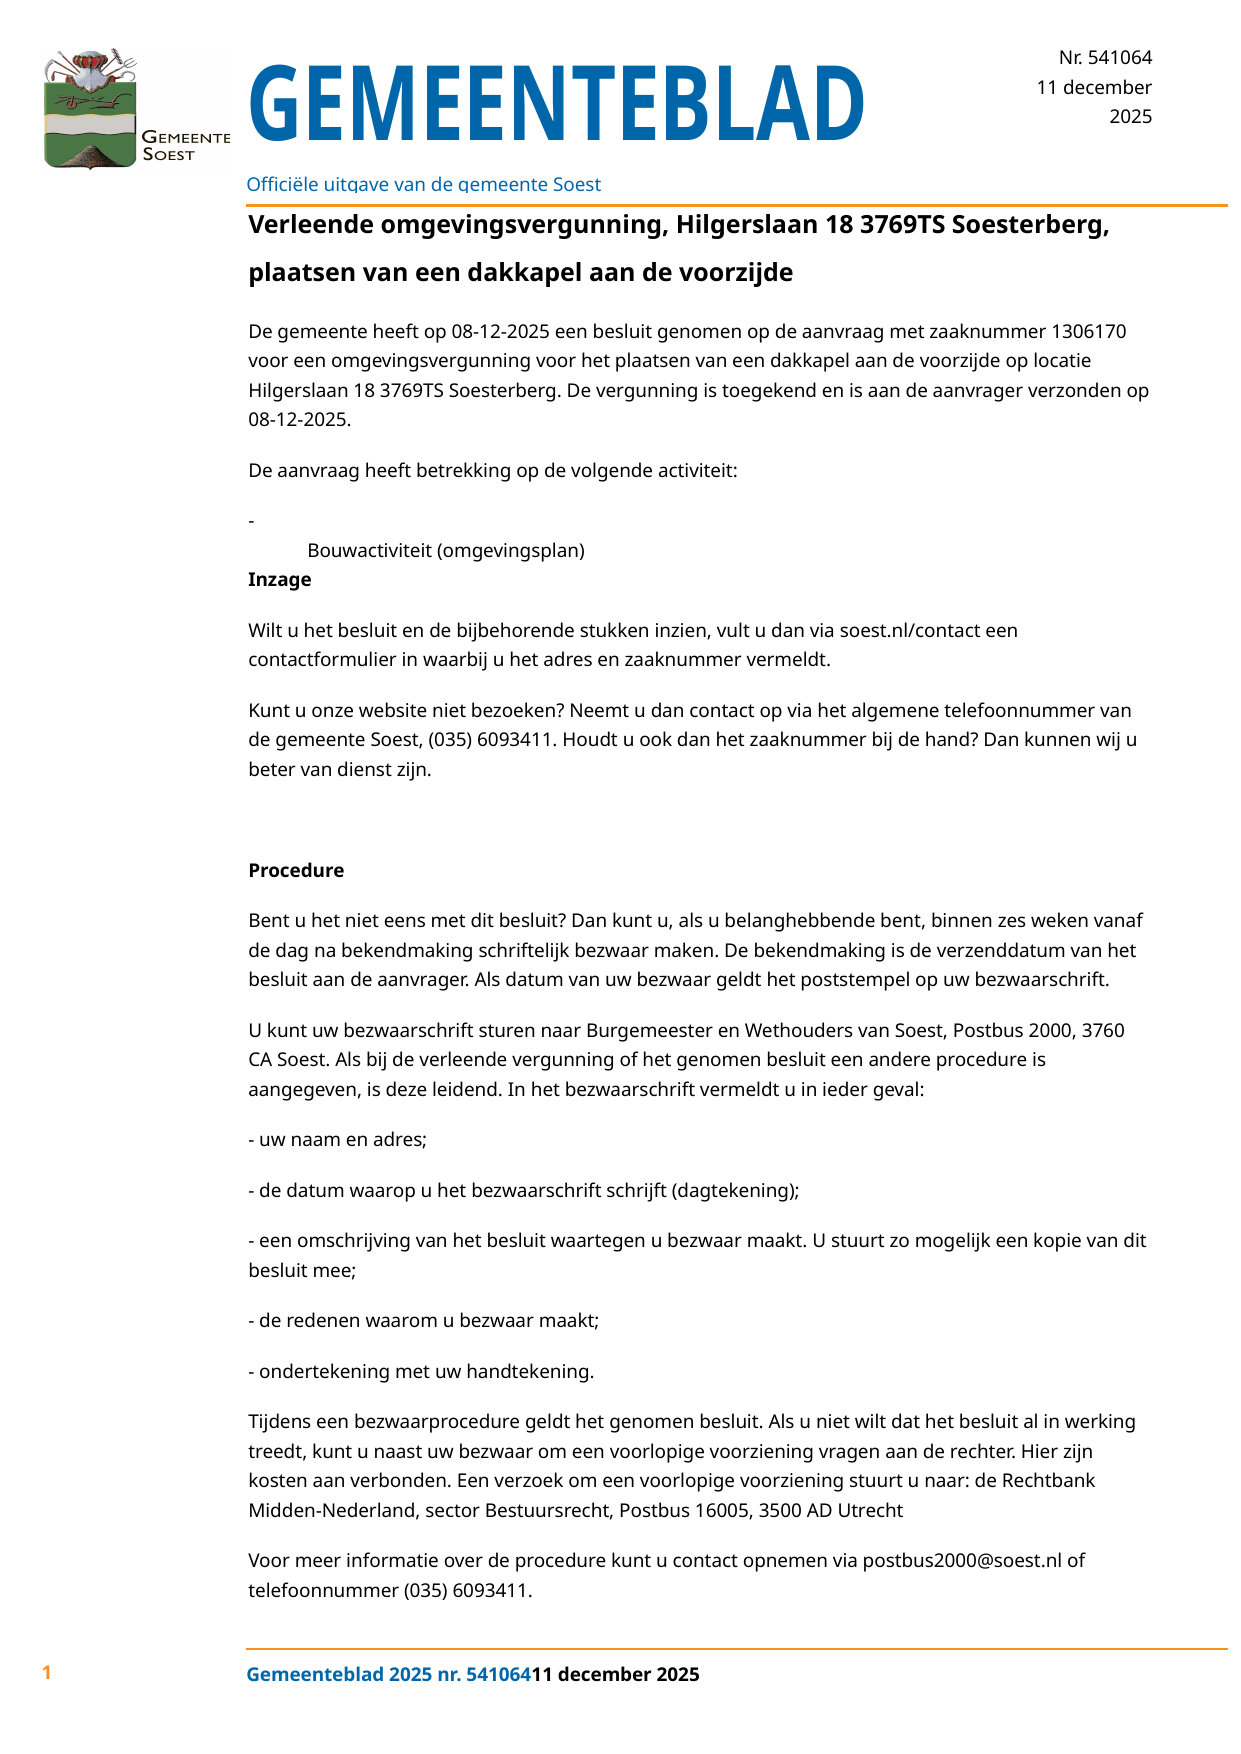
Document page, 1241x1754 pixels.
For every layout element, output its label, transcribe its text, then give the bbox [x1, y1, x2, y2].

text - uw naam en adres; [248, 1127, 1152, 1152]
text - ondertekening met uw handtekening. [248, 1358, 1152, 1384]
text Verleende omgevingsvergunning, Hilgerslaan 18 3769TS Soesterberg, plaatsen van een dakkapel aan de voorzijde [248, 207, 1152, 288]
text - de datum waarop u het bezwaarschrift schrijft (dagtekening); [248, 1177, 1152, 1203]
text - de redenen waarom u bezwaar maakt; [248, 1307, 1152, 1333]
text Procedure [248, 857, 1152, 883]
text Bent u het niet eens met dit besluit? Dan kunt u, als u belanghebbende bent, binnen zes weken vanaf de dag na bekendmaking schriftelijk bezwaar maken. De bekendmaking is de verzenddatum van het besluit aan de aanvrager. Als datum van uw bezwaar geldt het poststempel op uw bezwaarschrift. [248, 907, 1152, 992]
text - een omschrijving van het besluit waartegen u bezwaar maakt. U stuurt zo mogelijk een kopie van dit besluit mee; [248, 1227, 1152, 1283]
text Voor meer informatie over de procedure kunt u contact opnemen via postbus2000@soest.nl of telefoonnummer (035) 6093411. [248, 1547, 1152, 1603]
text Tijdens een bezwaarprocedure geldt het genomen besluit. Als u niet wilt dat het besluit al in werking treedt, kunt u naast uw bezwaar om een voorlopige voorziening vragen aan de rechter. Hier zijn kosten aan verbonden. Een verzoek om een voorlopige voorziening stuurt u naar: de Rechtbank Midden-Nederland, sector Bestuursrecht, Postbus 16005, 3500 AD Utrecht [248, 1408, 1152, 1523]
text Kunt u onze website niet bezoeken? Neemt u dan contact op via het algemene telefoonnummer van de gemeente Soest, (035) 6093411. Houdt u ook dan het zaaknummer bij de hand? Dan kunnen wij u beter van dienst zijn. [248, 697, 1152, 782]
text Inzage [248, 567, 1152, 592]
text De gemeente heeft op 08-12-2025 een besluit genomen op de aanvraag met zaaknummer 1306170 voor een omgevingsvergunning voor het plaatsen van een dakkapel aan de voorzijde op locatie Hilgerslaan 18 3769TS Soesterberg. De vergunning is toegekend en is aan de aanvrager verzonden op 08-12-2025. [248, 318, 1152, 432]
text U kunt uw bezwaarschrift sturen naar Burgemeester en Wethouders van Soest, Postbus 2000, 3760 CA Soest. Als bij de verleende vergunning of het genomen besluit een andere procedure is aangegeven, is deze leidend. In het bezwaarschrift vermeldt u in ieder geval: [248, 1017, 1152, 1102]
list Bouwactiviteit (omgevingsplan) [248, 537, 1152, 563]
text Wilt u het besluit en de bijbehorende stukken inzien, vult u dan via soest.nl/contact een contactformulier in waarbij u het adres en zaaknummer vermeldt. [248, 617, 1152, 672]
picture [41, 47, 231, 172]
text De aanvraag heeft betrekking op de volgende activiteit: [248, 457, 1152, 483]
